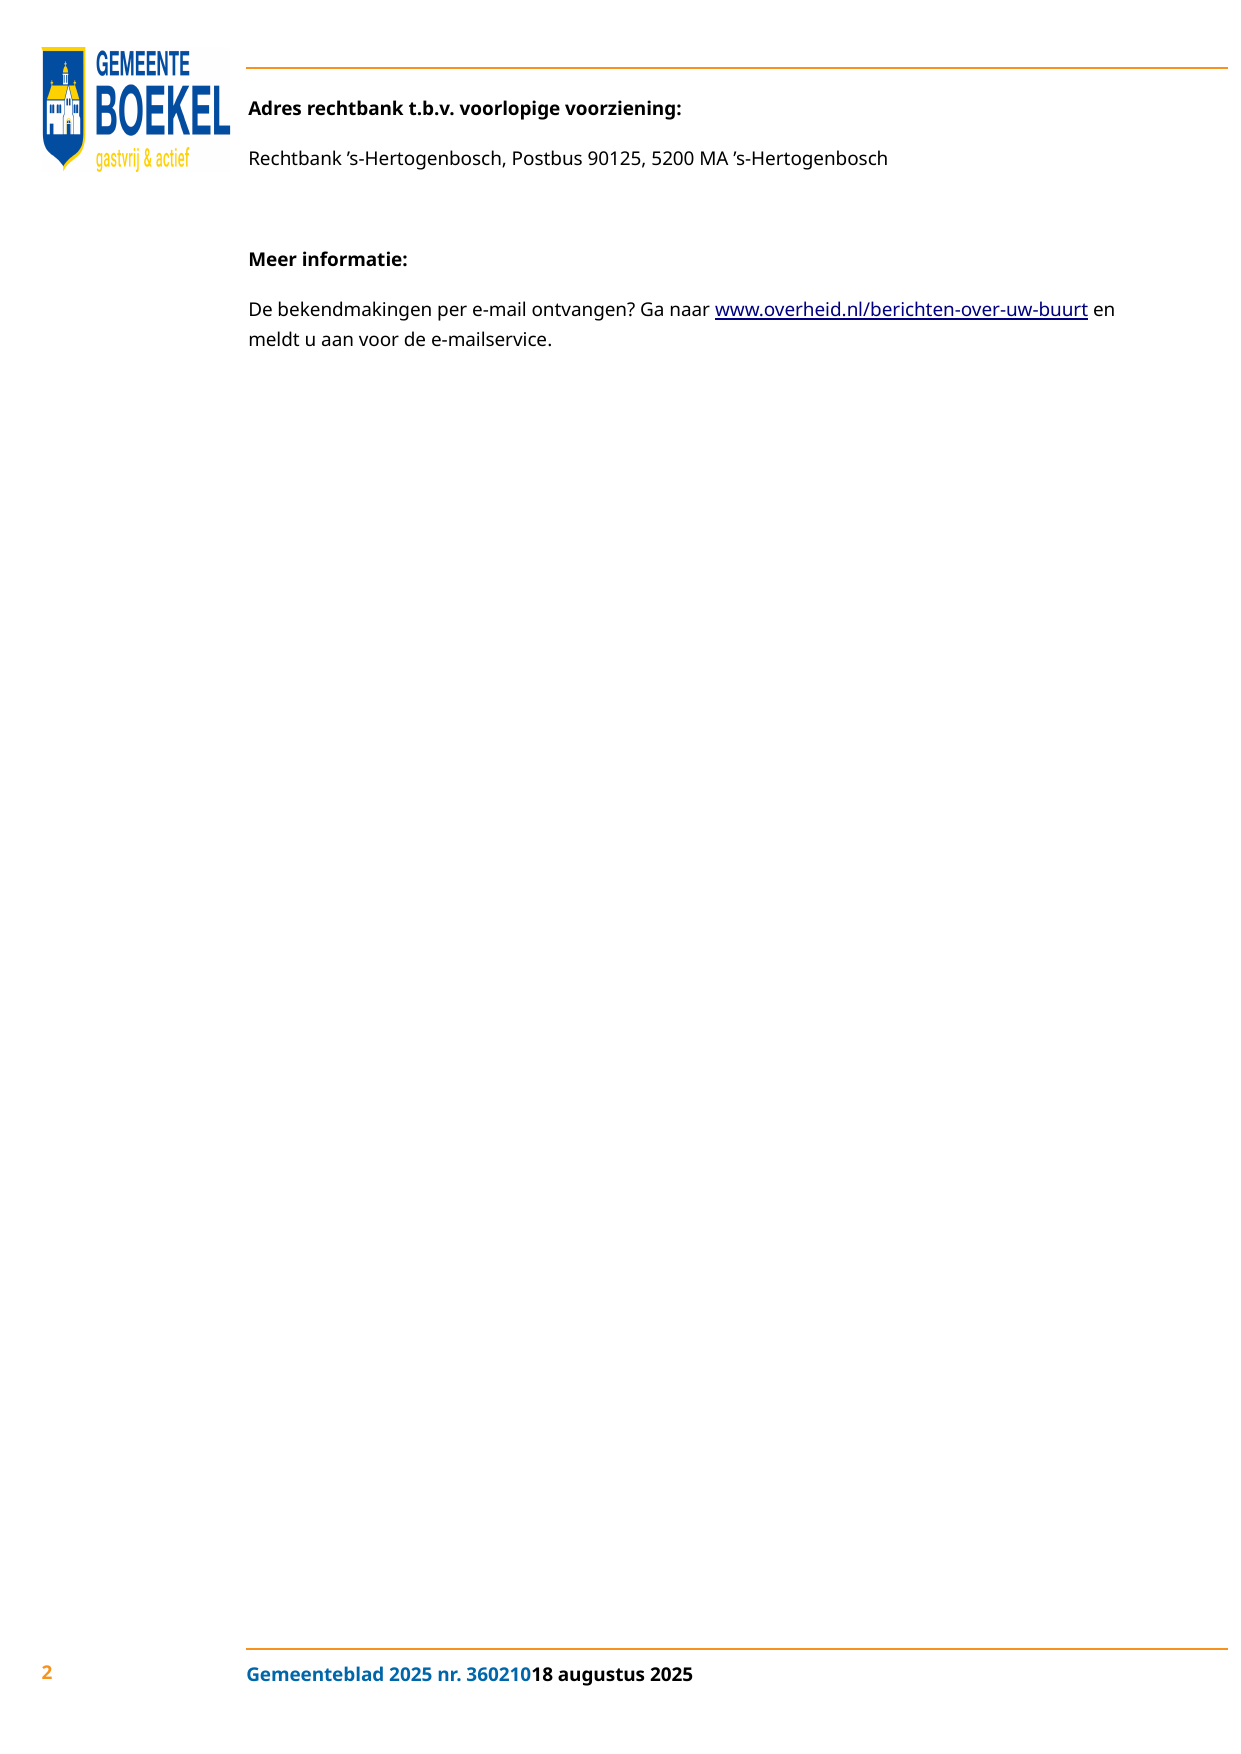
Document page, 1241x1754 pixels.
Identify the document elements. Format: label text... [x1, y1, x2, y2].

text Meer informatie: [248, 246, 1152, 272]
picture [41, 47, 231, 172]
text De bekendmakingen per e-mail ontvangen? Ga naar www.overheid.nl/berichten-over-uw-buurt en meldt u aan voor de e-mailservice. [248, 296, 1152, 352]
text Adres rechtbank t.b.v. voorlopige voorziening: [248, 95, 1152, 121]
text Rechtbank ’s-Hertogenbosch, Postbus 90125, 5200 MA ’s-Hertogenbosch [248, 145, 1152, 171]
